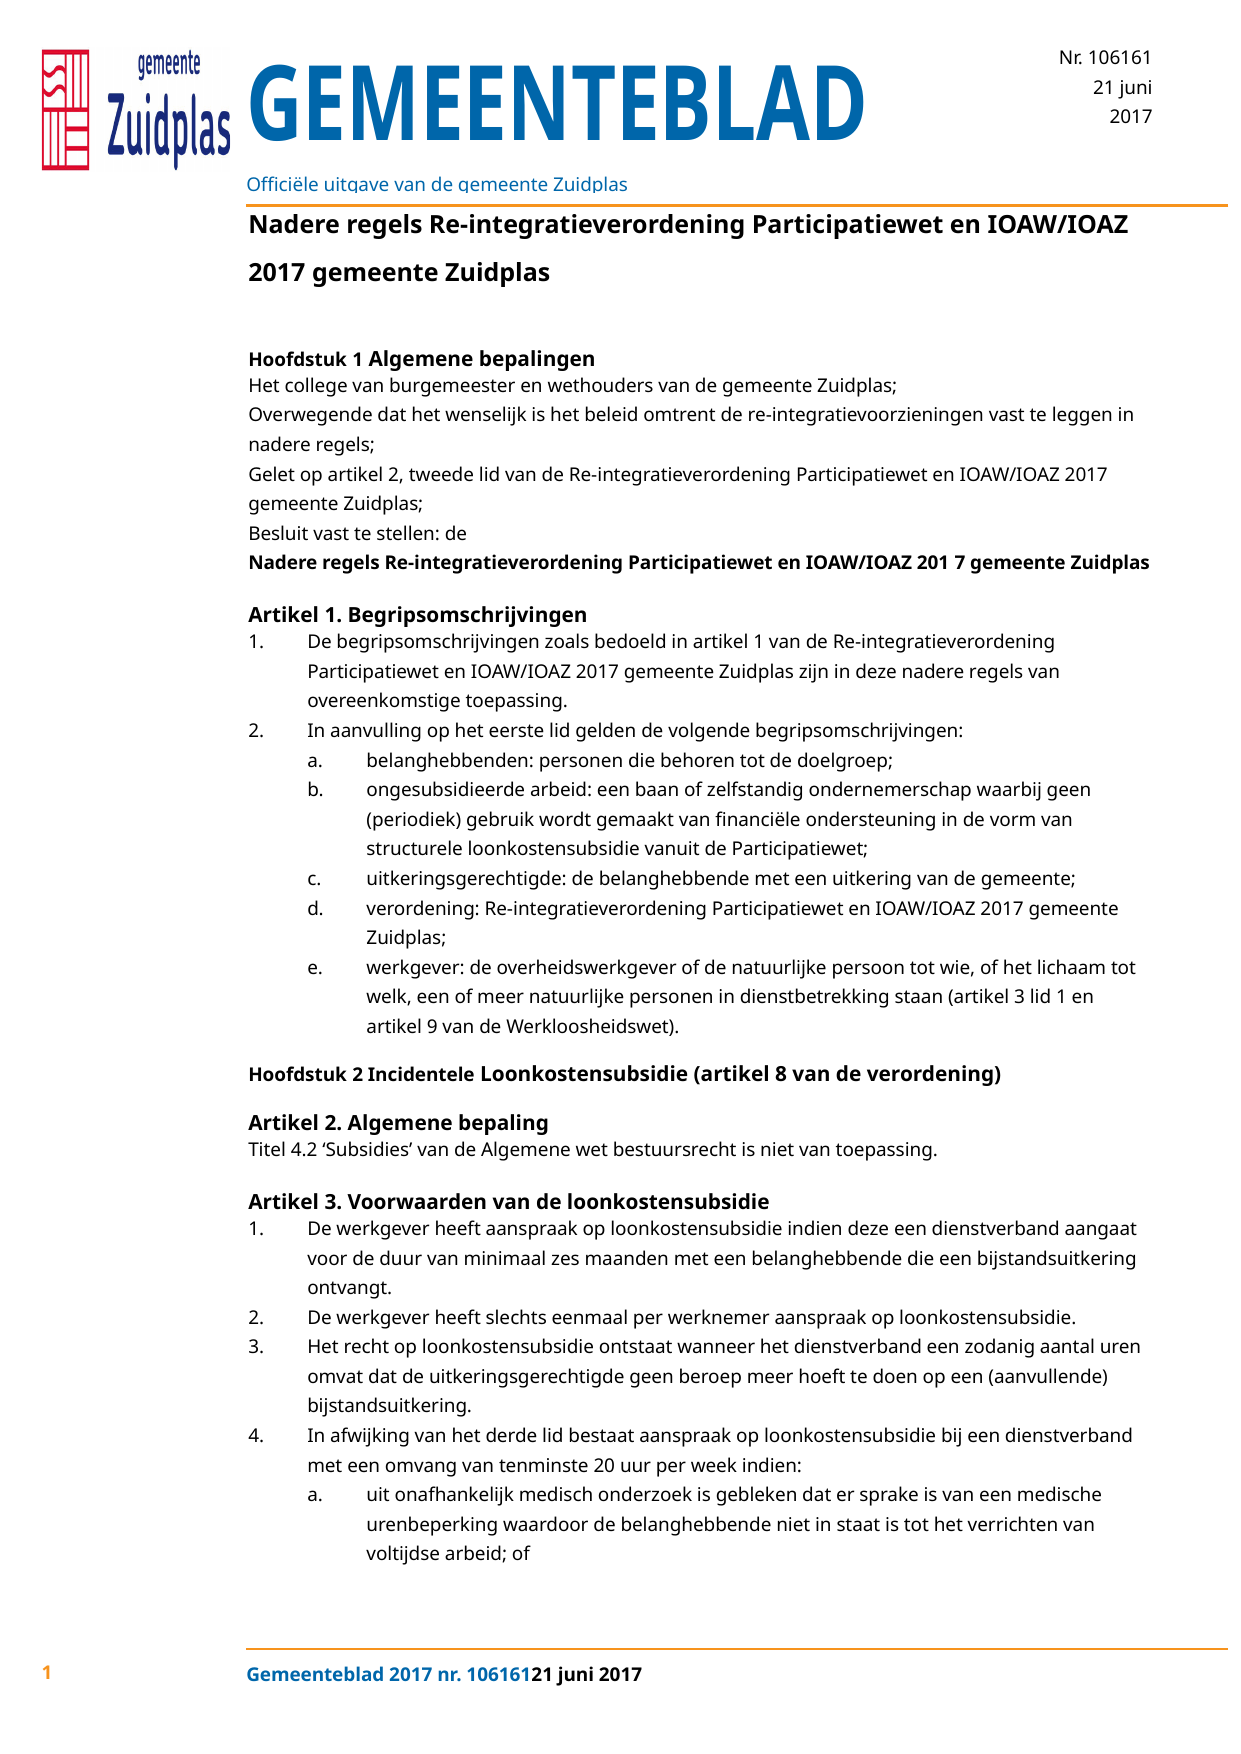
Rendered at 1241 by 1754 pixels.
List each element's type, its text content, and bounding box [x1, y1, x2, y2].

list De werkgever heeft slechts eenmaal per werknemer aanspraak op loonkostensubsidie. [248, 1304, 1152, 1330]
text Titel 4.2 ‘Subsidies’ van de Algemene wet bestuursrecht is niet van toepassing. [248, 1136, 1152, 1162]
text Het college van burgemeester en wethouders van de gemeente Zuidplas; [248, 372, 1152, 398]
text Artikel 1. Begripsomschrijvingen [248, 600, 1152, 628]
text Hoofdstuk 2 Incidentele Loonkostensubsidie (artikel 8 van de verordening) [248, 1059, 1152, 1087]
list belanghebbenden: personen die behoren tot de doelgroep; [307, 747, 1152, 772]
list verordening: Re-integratieverordening Participatiewet en IOAW/IOAZ 2017 gemeente Zuidplas; [307, 895, 1152, 950]
picture [41, 47, 231, 172]
list uitkeringsgerechtigde: de belanghebbende met een uitkering van de gemeente; [307, 865, 1152, 891]
text Nadere regels Re-integratieverordening Participatiewet en IOAW/IOAZ 2017 gemeente Zuidplas [248, 207, 1152, 288]
text Hoofdstuk 1 Algemene bepalingen [248, 344, 1152, 372]
text Besluit vast te stellen: de [248, 520, 1152, 546]
text Artikel 3. Voorwaarden van de loonkostensubsidie [248, 1187, 1152, 1215]
list De werkgever heeft aanspraak op loonkostensubsidie indien deze een dienstverband aangaat voor de duur van minimaal zes maanden met een belanghebbende die een bijstandsuitkering ontvangt. [248, 1215, 1152, 1300]
text Nadere regels Re-integratieverordening Participatiewet en IOAW/IOAZ 201 7 gemeente Zuidplas [248, 549, 1152, 575]
list De begripsomschrijvingen zoals bedoeld in artikel 1 van de Re-integratieverordening Participatiewet en IOAW/IOAZ 2017 gemeente Zuidplas zijn in deze nadere regels van overeenkomstige toepassing. [248, 628, 1152, 713]
list uit onafhankelijk medisch onderzoek is gebleken dat er sprake is van een medische urenbeperking waardoor de belanghebbende niet in staat is tot het verrichten van voltijdse arbeid; of [307, 1481, 1152, 1566]
list werkgever: de overheidswerkgever of de natuurlijke persoon tot wie, of het lichaam tot welk, een of meer natuurlijke personen in dienstbetrekking staan (artikel 3 lid 1 en artikel 9 van de Werkloosheidswet). [307, 954, 1152, 1039]
list ongesubsidieerde arbeid: een baan of zelfstandig ondernemerschap waarbij geen (periodiek) gebruik wordt gemaakt van financiële ondersteuning in de vorm van structurele loonkostensubsidie vanuit de Participatiewet; [307, 776, 1152, 861]
list Het recht op loonkostensubsidie ontstaat wanneer het dienstverband een zodanig aantal uren omvat dat de uitkeringsgerechtigde geen beroep meer hoeft te doen op een (aanvullende) bijstandsuitkering. [248, 1333, 1152, 1418]
text Artikel 2. Algemene bepaling [248, 1108, 1152, 1136]
text Gelet op artikel 2, tweede lid van de Re-integratieverordening Participatiewet en IOAW/IOAZ 2017 gemeente Zuidplas; [248, 461, 1152, 516]
text Overwegende dat het wenselijk is het beleid omtrent de re-integratievoorzieningen vast te leggen in nadere regels; [248, 402, 1152, 457]
list In afwijking van het derde lid bestaat aanspraak op loonkostensubsidie bij een dienstverband met een omvang van tenminste 20 uur per week indien: [248, 1422, 1152, 1478]
list In aanvulling op het eerste lid gelden de volgende begripsomschrijvingen: [248, 717, 1152, 743]
